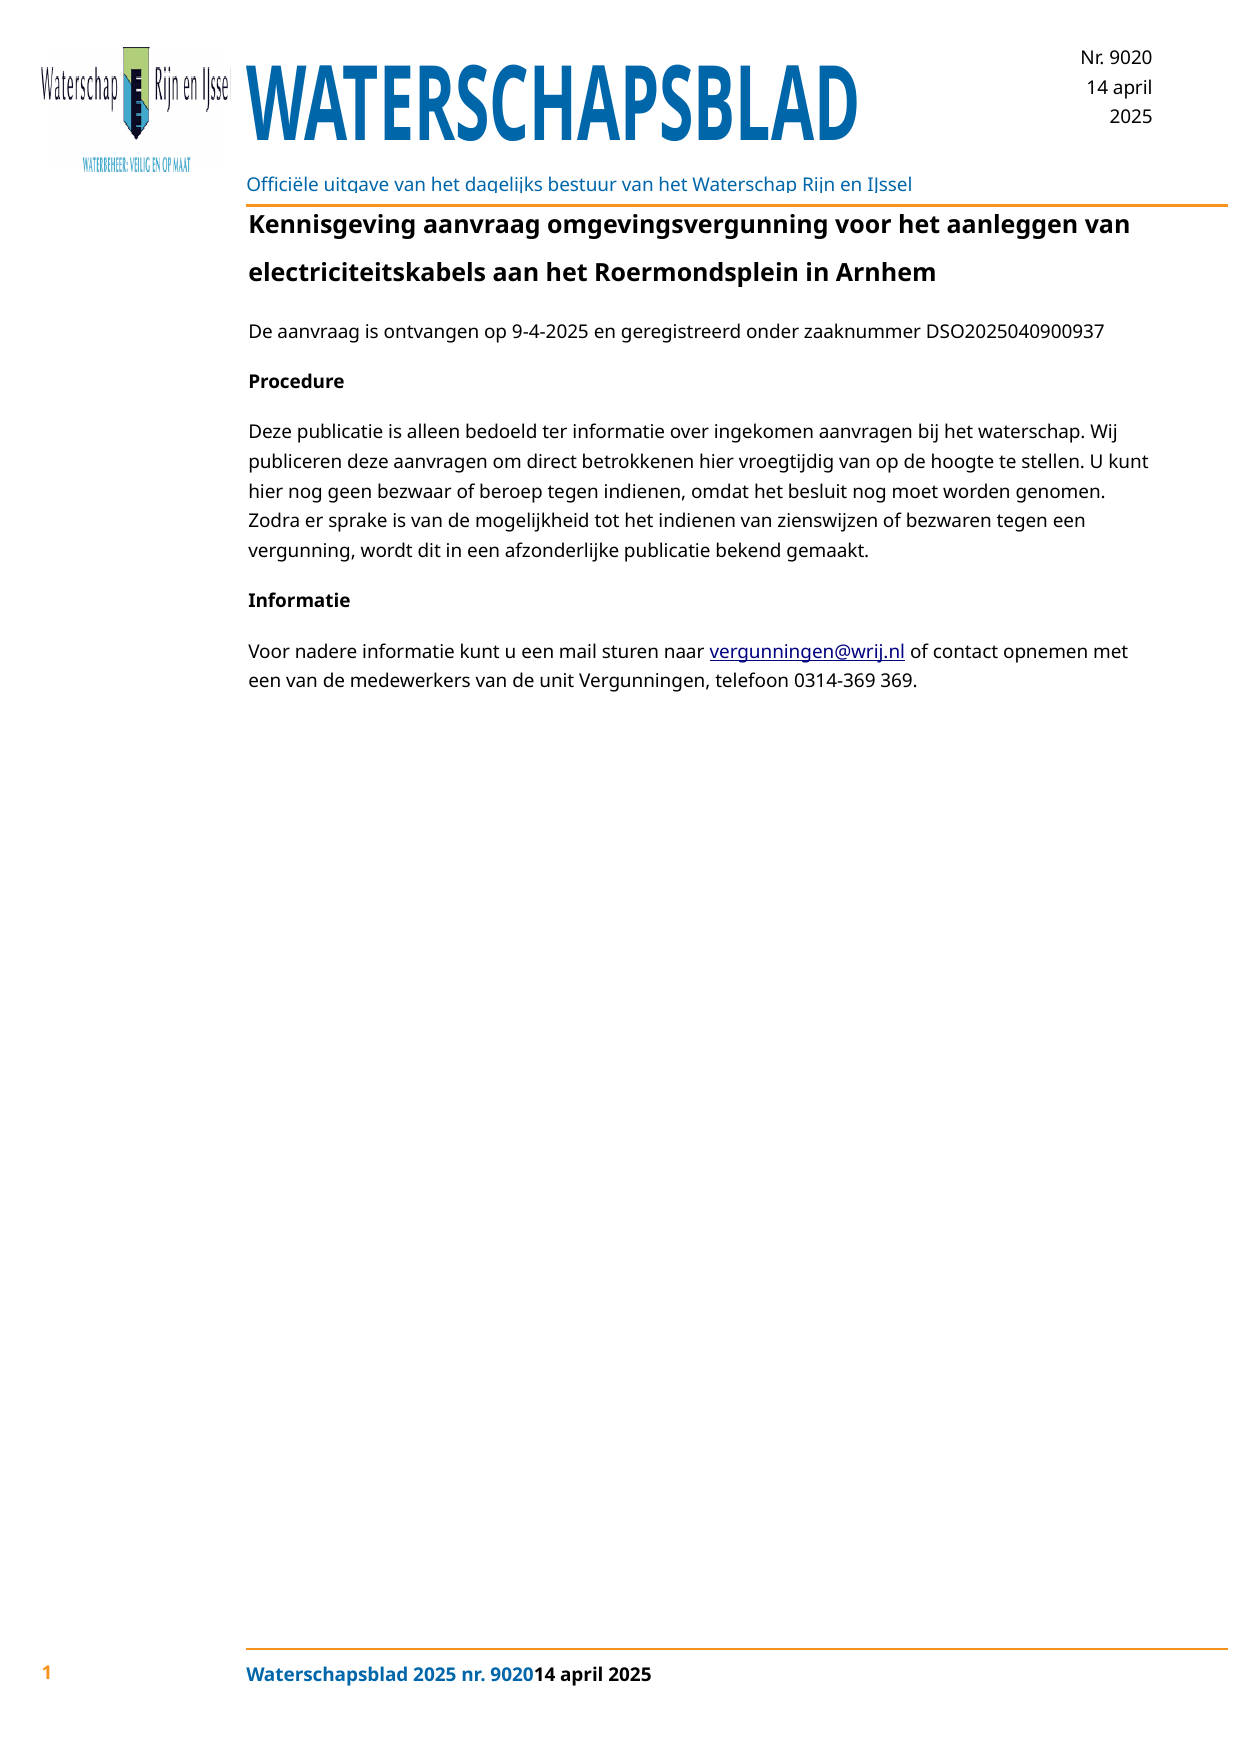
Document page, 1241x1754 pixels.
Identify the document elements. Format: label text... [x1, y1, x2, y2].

text De aanvraag is ontvangen op 9-4-2025 en geregistreerd onder zaaknummer DSO2025040900937 [248, 318, 1152, 344]
text Procedure [248, 368, 1152, 394]
text Kennisgeving aanvraag omgevingsvergunning voor het aanleggen van electriciteitskabels aan het Roermondsplein in Arnhem [248, 207, 1152, 288]
text Deze publicatie is alleen bedoeld ter informatie over ingekomen aanvragen bij het waterschap. Wij publiceren deze aanvragen om direct betrokkenen hier vroegtijdig van op de hoogte te stellen. U kunt hier nog geen bezwaar of beroep tegen indienen, omdat het besluit nog moet worden genomen. Zodra er sprake is van de mogelijkheid tot het indienen van zienswijzen of bezwaren tegen een vergunning, wordt dit in een afzonderlijke publicatie bekend gemaakt. [248, 419, 1152, 563]
picture [41, 47, 231, 172]
text Informatie [248, 587, 1152, 613]
text Voor nadere informatie kunt u een mail sturen naar vergunningen@wrij.nl of contact opnemen met een van de medewerkers van de unit Vergunningen, telefoon 0314-369 369. [248, 638, 1152, 693]
